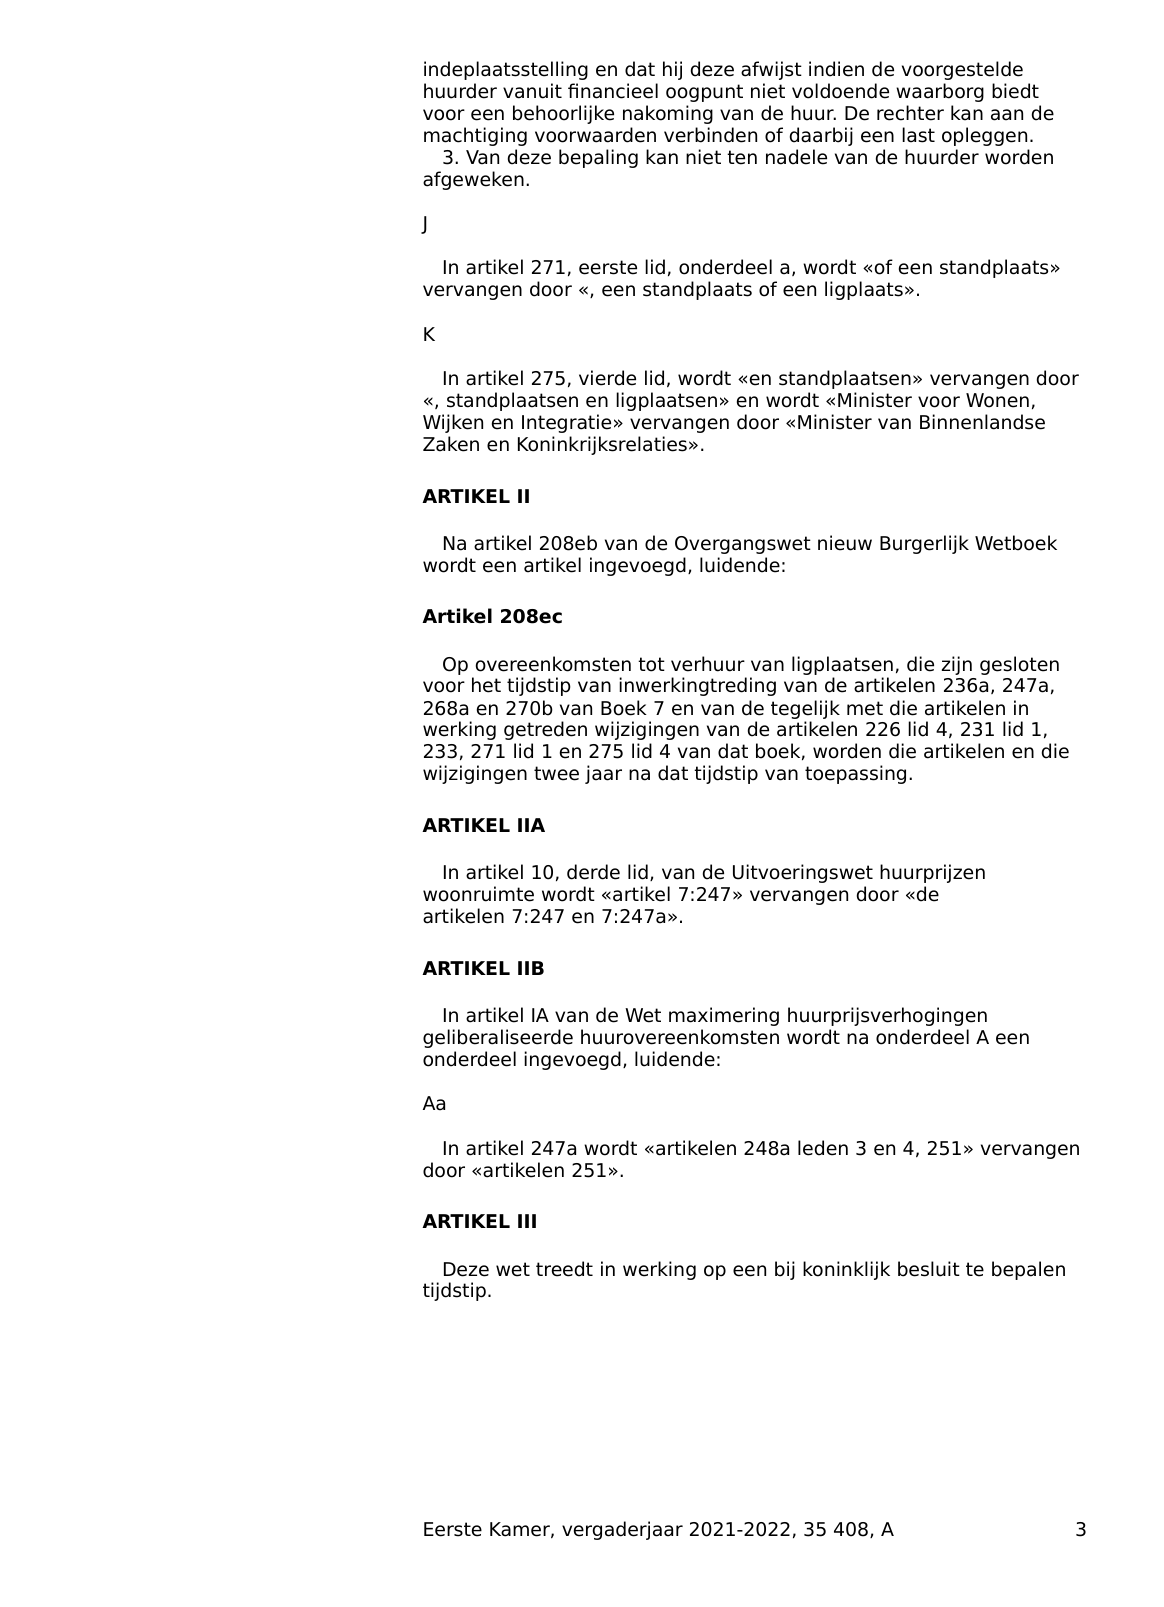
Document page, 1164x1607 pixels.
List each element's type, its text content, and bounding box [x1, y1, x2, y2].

text In artikel 275, vierde lid, wordt «en standplaatsen» vervangen door «, standplaatsen en ligplaatsen» en wordt «Minister voor Wonen, Wijken en Integratie» vervangen door «Minister van Binnenlandse Zaken en Koninkrijksrelaties». [422, 368, 1087, 456]
text In artikel 247a wordt «artikelen 248a leden 3 en 4, 251» vervangen door «artikelen 251». [422, 1137, 1087, 1181]
text In artikel 10, derde lid, van de Uitvoeringswet huurprijzen woonruimte wordt «artikel 7:247» vervangen door «de artikelen 7:247 en 7:247a». [422, 862, 1087, 928]
text Aa [422, 1093, 1087, 1115]
text indeplaatsstelling en dat hij deze afwijst indien de voorgestelde huurder vanuit financieel oogpunt niet voldoende waarborg biedt voor een behoorlijke nakoming van de huur. De rechter kan aan de machtiging voorwaarden verbinden of daarbij een last opleggen. [422, 59, 1087, 147]
text J [422, 213, 1087, 235]
subtitle ARTIKEL IIA [422, 815, 1087, 837]
text K [422, 323, 1087, 345]
text Op overeenkomsten tot verhuur van ligplaatsen, die zijn gesloten voor het tijdstip van inwerkingtreding van de artikelen 236a, 247a, 268a en 270b van Boek 7 en van de tegelijk met die artikelen in werking getreden wijzigingen van de artikelen 226 lid 4, 231 lid 1, 233, 271 lid 1 en 275 lid 4 van dat boek, worden die artikelen en die wijzigingen twee jaar na dat tijdstip van toepassing. [422, 653, 1087, 785]
text In artikel 271, eerste lid, onderdeel a, wordt «of een standplaats» vervangen door «, een standplaats of een ligplaats». [422, 257, 1087, 301]
subtitle ARTIKEL II [422, 486, 1087, 507]
text 3. Van deze bepaling kan niet ten nadele van de huurder worden afgeweken. [422, 147, 1087, 191]
text Deze wet treedt in werking op een bij koninklijk besluit te bepalen tijdstip. [422, 1258, 1087, 1302]
text Na artikel 208eb van de Overgangswet nieuw Burgerlijk Wetboek wordt een artikel ingevoegd, luidende: [422, 532, 1087, 576]
text In artikel IA van de Wet maximering huurprijsverhogingen geliberaliseerde huurovereenkomsten wordt na onderdeel A een onderdeel ingevoegd, luidende: [422, 1005, 1087, 1071]
subtitle ARTIKEL III [422, 1211, 1087, 1233]
subtitle Artikel 208ec [422, 606, 1087, 628]
subtitle ARTIKEL IIB [422, 958, 1087, 980]
